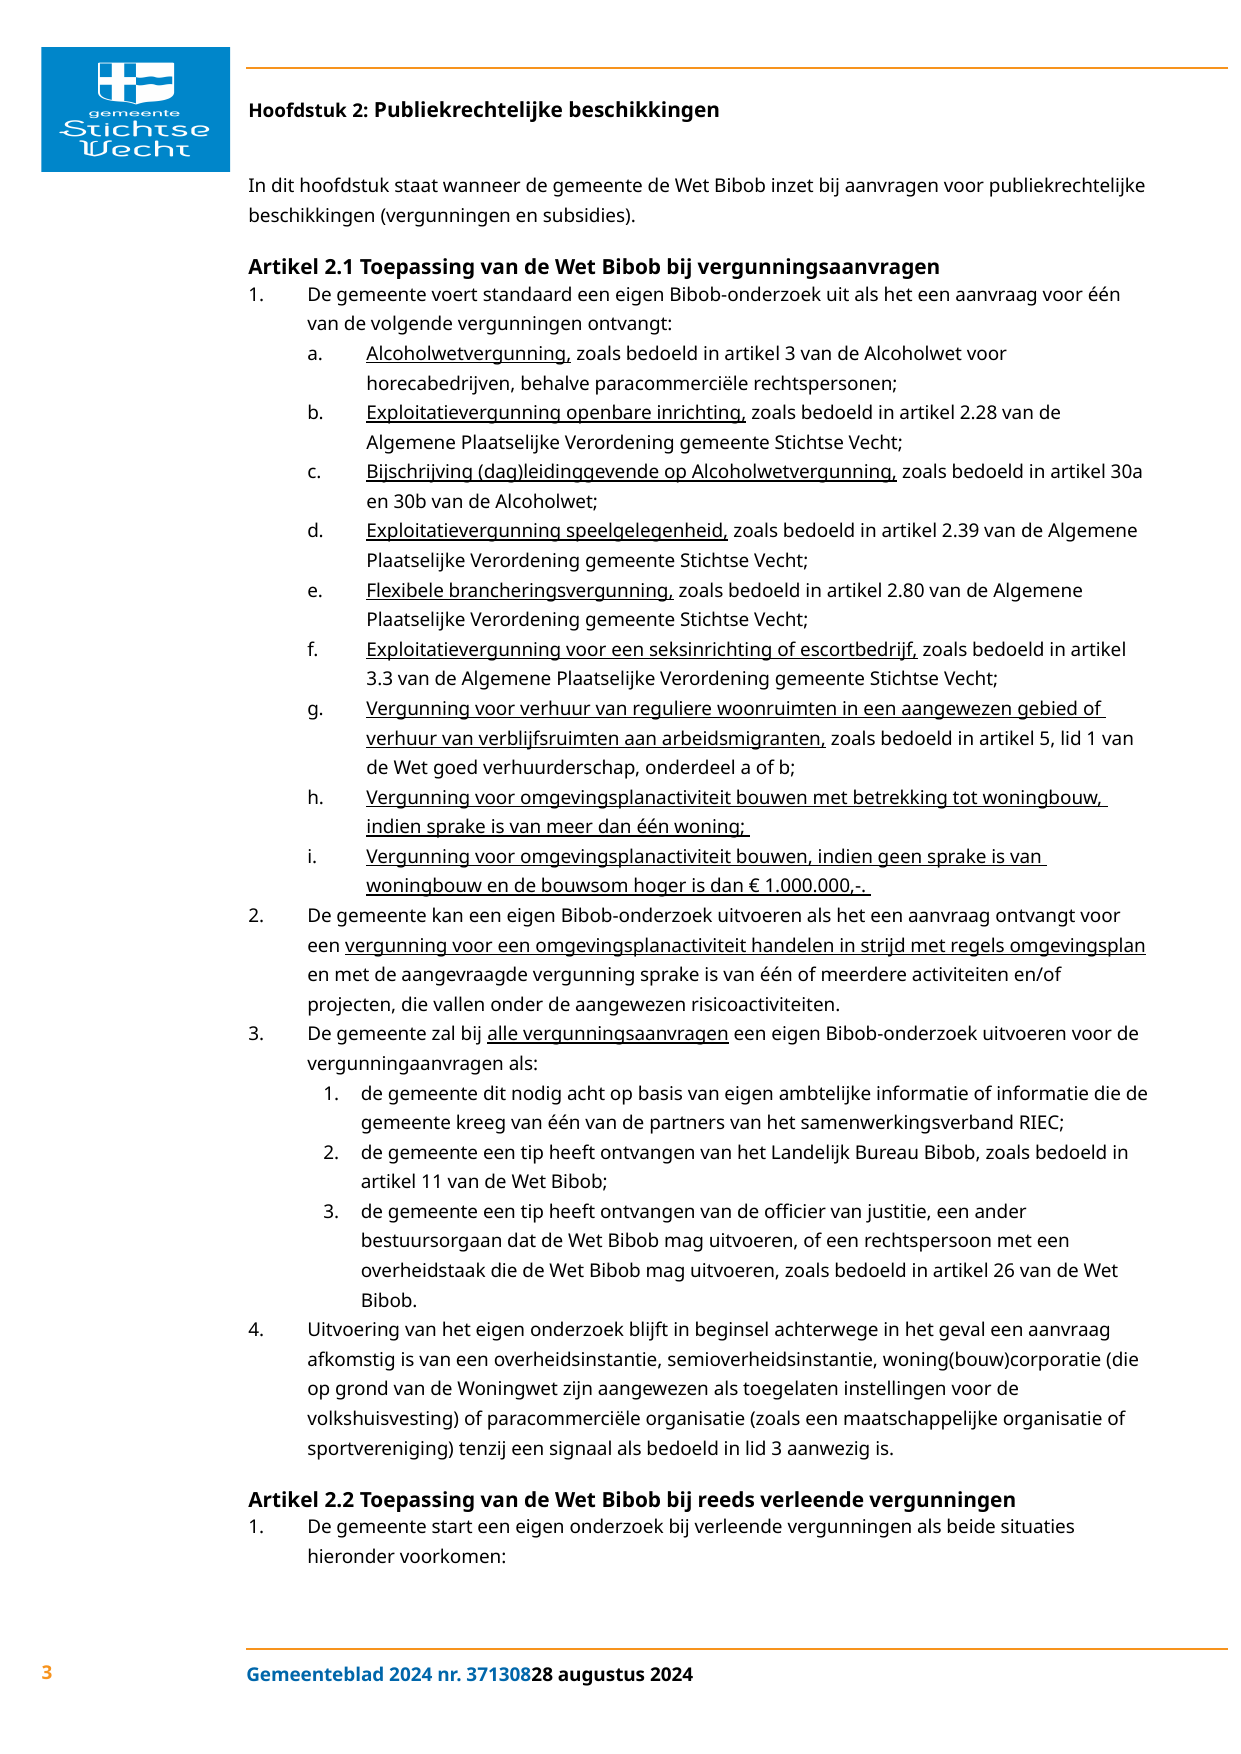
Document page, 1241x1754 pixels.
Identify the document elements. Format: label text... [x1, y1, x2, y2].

text In dit hoofdstuk staat wanneer de gemeente de Wet Bibob inzet bij aanvragen voor publiekrechtelijke beschikkingen (vergunningen en subsidies). [248, 172, 1152, 228]
list De gemeente zal bij alle vergunningsaanvragen een eigen Bibob-onderzoek uitvoeren voor de vergunningaanvragen als: [248, 1021, 1152, 1076]
picture [99, 63, 135, 101]
list Exploitatievergunning speelgelegenheid, zoals bedoeld in artikel 2.39 van de Algemene Plaatselijke Verordening gemeente Stichtse Vecht; [307, 518, 1152, 573]
text Artikel 2.1 Toepassing van de Wet Bibob bij vergunningsaanvragen [248, 252, 1152, 281]
text Artikel 2.2 Toepassing van de Wet Bibob bij reeds verleende vergunningen [248, 1485, 1152, 1513]
list Exploitatievergunning openbare inrichting, zoals bedoeld in artikel 2.28 van de Algemene Plaatselijke Verordening gemeente Stichtse Vecht; [307, 399, 1152, 454]
list De gemeente kan een eigen Bibob-onderzoek uitvoeren als het een aanvraag ontvangt voor een vergunning voor een omgevingsplanactiviteit handelen in strijd met regels omgevingsplan en met de aangevraagde vergunning sprake is van één of meerdere activiteiten en/of projecten, die vallen onder de aangewezen risicoactiviteiten. [248, 902, 1152, 1017]
list de gemeente een tip heeft ontvangen van het Landelijk Bureau Bibob, zoals bedoeld in artikel 11 van de Wet Bibob; [323, 1139, 1152, 1194]
text Hoofdstuk 2: Publiekrechtelijke beschikkingen [248, 95, 1152, 123]
list De gemeente start een eigen onderzoek bij verleende vergunningen als beide situaties hieronder voorkomen: [248, 1513, 1152, 1569]
list de gemeente een tip heeft ontvangen van de officier van justitie, een ander bestuursorgaan dat de Wet Bibob mag uitvoeren, of een rechtspersoon met een overheidstaak die de Wet Bibob mag uitvoeren, zoals bedoeld in artikel 26 van de Wet Bibob. [323, 1198, 1152, 1312]
list Alcoholwetvergunning, zoals bedoeld in artikel 3 van de Alcoholwet voor horecabedrijven, behalve paracommerciële rechtspersonen; [307, 340, 1152, 395]
list De gemeente voert standaard een eigen Bibob-onderzoek uit als het een aanvraag voor één van de volgende vergunningen ontvangt: [248, 281, 1152, 336]
list Vergunning voor verhuur van reguliere woonruimten in een aangewezen gebied of verhuur van verblijfsruimten aan arbeidsmigranten, zoals bedoeld in artikel 5, lid 1 van de Wet goed verhuurderschap, onderdeel a of b; [307, 695, 1152, 780]
list Vergunning voor omgevingsplanactiviteit bouwen met betrekking tot woningbouw, indien sprake is van meer dan één woning; [307, 784, 1152, 839]
list Uitvoering van het eigen onderzoek blijft in beginsel achterwege in het geval een aanvraag afkomstig is van een overheidsinstantie, semioverheidsinstantie, woning(bouw)corporatie (die op grond van de Woningwet zijn aangewezen als toegelaten instellingen voor de volkshuisvesting) of paracommerciële organisatie (zoals een maatschappelijke organisatie of sportvereniging) tenzij een signaal als bedoeld in lid 3 aanwezig is. [248, 1316, 1152, 1460]
picture [137, 63, 174, 103]
list Exploitatievergunning voor een seksinrichting of escortbedrijf, zoals bedoeld in artikel 3.3 van de Algemene Plaatselijke Verordening gemeente Stichtse Vecht; [307, 636, 1152, 691]
list Vergunning voor omgevingsplanactiviteit bouwen, indien geen sprake is van woningbouw en de bouwsom hoger is dan € 1.000.000,-. [307, 843, 1152, 898]
list Flexibele brancheringsvergunning, zoals bedoeld in artikel 2.80 van de Algemene Plaatselijke Verordening gemeente Stichtse Vecht; [307, 577, 1152, 632]
list Bijschrijving (dag)leidinggevende op Alcoholwetvergunning, zoals bedoeld in artikel 30a en 30b van de Alcoholwet; [307, 458, 1152, 514]
list de gemeente dit nodig acht op basis van eigen ambtelijke informatie of informatie die de gemeente kreeg van één van de partners van het samenwerkingsverband RIEC; [323, 1080, 1152, 1135]
